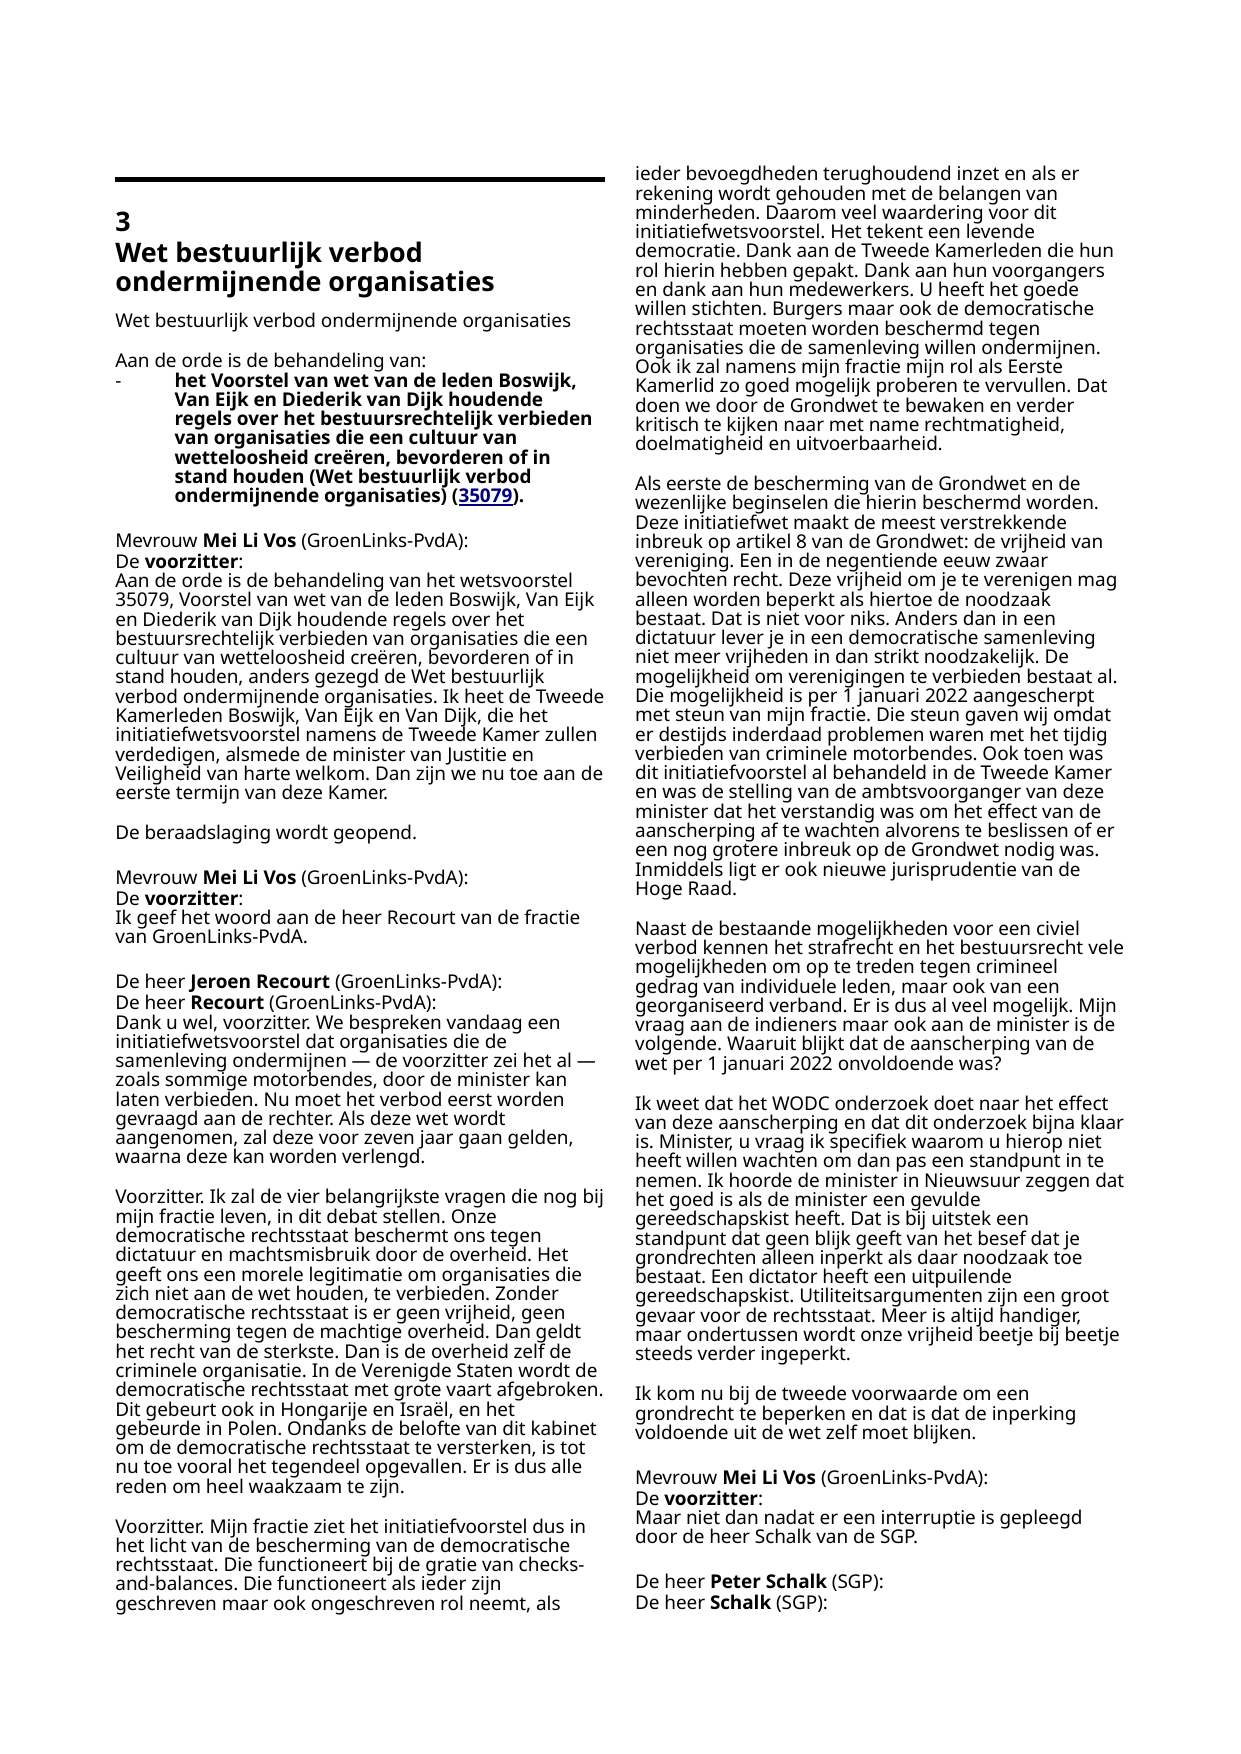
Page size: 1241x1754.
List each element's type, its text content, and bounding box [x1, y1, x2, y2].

text De heer Peter Schalk (SGP): [635, 1568, 1125, 1594]
text Mevrouw Mei Li Vos (GroenLinks-PvdA): [635, 1464, 1125, 1489]
text Maar niet dan nadat er een interruptie is gepleegd door de heer Schalk van de SGP. [635, 1509, 1125, 1547]
text De voorzitter: [115, 553, 605, 572]
text 3 [115, 203, 605, 239]
text De heer Recourt (GroenLinks-PvdA): [115, 994, 605, 1014]
text Voorzitter. Ik zal de vier belangrijkste vragen die nog bij mijn fractie leven, in dit debat stellen. Onze democratische rechtsstaat beschermt ons tegen dictatuur en machtsmisbruik door de overheid. Het geeft ons een morele legitimatie om organisaties die zich niet aan de wet houden, te verbieden. Zonder democratische rechtsstaat is er geen vrijheid, geen bescherming tegen de machtige overheid. Dan geldt het recht van de sterkste. Dan is de overheid zelf de criminele organisatie. In de Verenigde Staten wordt de democratische rechtsstaat met grote vaart afgebroken. Dit gebeurt ook in Hongarije en Israël, en het gebeurde in Polen. Ondanks de belofte van dit kabinet om de democratische rechtsstaat te versterken, is tot nu toe vooral het tegendeel opgevallen. Er is dus alle reden om heel waakzaam te zijn. [115, 1188, 605, 1497]
text Als eerste de bescherming van de Grondwet en de wezenlijke beginselen die hierin beschermd worden. Deze initiatiefwet maakt de meest verstrekkende inbreuk op artikel 8 van de Grondwet: de vrijheid van vereniging. Een in de negentiende eeuw zwaar bevochten recht. Deze vrijheid om je te verenigen mag alleen worden beperkt als hiertoe de noodzaak bestaat. Dat is niet voor niks. Anders dan in een dictatuur lever je in een democratische samenleving niet meer vrijheden in dan strikt noodzakelijk. De mogelijkheid om verenigingen te verbieden bestaat al. Die mogelijkheid is per 1 januari 2022 aangescherpt met steun van mijn fractie. Die steun gaven wij omdat er destijds inderdaad problemen waren met het tijdig verbieden van criminele motorbendes. Ook toen was dit initiatiefvoorstel al behandeld in de Tweede Kamer en was de stelling van de ambtsvoorganger van deze minister dat het verstandig was om het effect van de aanscherping af te wachten alvorens te beslissen of er een nog grotere inbreuk op de Grondwet nodig was. Inmiddels ligt er ook nieuwe jurisprudentie van de Hoge Raad. [635, 475, 1125, 899]
text De heer Schalk (SGP): [635, 1594, 1125, 1613]
text Ik kom nu bij de tweede voorwaarde om een grondrecht te beperken en dat is dat de inperking voldoende uit de wet zelf moet blijken. [635, 1385, 1125, 1443]
text ieder bevoegdheden terughoudend inzet en als er rekening wordt gehouden met de belangen van minderheden. Daarom veel waardering voor dit initiatiefwetsvoorstel. Het tekent een levende democratie. Dank aan de Tweede Kamerleden die hun rol hierin hebben gepakt. Dank aan hun voorgangers en dank aan hun medewerkers. U heeft het goede willen stichten. Burgers maar ook de democratische rechtsstaat moeten worden beschermd tegen organisaties die de samenleving willen ondermijnen. Ook ik zal namens mijn fractie mijn rol als Eerste Kamerlid zo goed mogelijk proberen te vervullen. Dat doen we door de Grondwet te bewaken en verder kritisch te kijken naar met name rechtmatigheid, doelmatigheid en uitvoerbaarheid. [635, 165, 1125, 454]
text Voorzitter. Mijn fractie ziet het initiatiefvoorstel dus in het licht van de bescherming van de democratische rechtsstaat. Die functioneert bij de gratie van checks-and-balances. Die functioneert als ieder zijn geschreven maar ook ongeschreven rol neemt, als [115, 1518, 605, 1614]
text De beraadslaging wordt geopend. [115, 824, 605, 843]
text Mevrouw Mei Li Vos (GroenLinks-PvdA): [115, 864, 605, 890]
text Wet bestuurlijk verbod ondermijnende organisaties [115, 239, 605, 312]
list het Voorstel van wet van de leden Boswijk, Van Eijk en Diederik van Dijk houdende regels over het bestuursrechtelijk verbieden van organisaties die een cultuur van wetteloosheid creëren, bevorderen of in stand houden (Wet bestuurlijk verbod ondermijnende organisaties) (35079). [115, 372, 605, 506]
text Ik geef het woord aan de heer Recourt van de fractie van GroenLinks-PvdA. [115, 909, 605, 948]
text Aan de orde is de behandeling van: [115, 352, 605, 372]
text Wet bestuurlijk verbod ondermijnende organisaties [115, 312, 605, 332]
text Mevrouw Mei Li Vos (GroenLinks-PvdA): [115, 527, 605, 553]
text De voorzitter: [115, 890, 605, 909]
text Dank u wel, voorzitter. We bespreken vandaag een initiatiefwetsvoorstel dat organisaties die de samenleving ondermijnen — de voorzitter zei het al — zoals sommige motorbendes, door de minister kan laten verbieden. Nu moet het verbod eerst worden gevraagd aan de rechter. Als deze wet wordt aangenomen, zal deze voor zeven jaar gaan gelden, waarna deze kan worden verlengd. [115, 1014, 605, 1168]
text Ik weet dat het WODC onderzoek doet naar het effect van deze aanscherping en dat dit onderzoek bijna klaar is. Minister, u vraag ik specifiek waarom u hierop niet heeft willen wachten om dan pas een standpunt in te nemen. Ik hoorde de minister in Nieuwsuur zeggen dat het goed is als de minister een gevulde gereedschapskist heeft. Dat is bij uitstek een standpunt dat geen blijk geeft van het besef dat je grondrechten alleen inperkt als daar noodzaak toe bestaat. Een dictator heeft een uitpuilende gereedschapskist. Utiliteitsargumenten zijn een groot gevaar voor de rechtsstaat. Meer is altijd handiger, maar ondertussen wordt onze vrijheid beetje bij beetje steeds verder ingeperkt. [635, 1095, 1125, 1364]
text De heer Jeroen Recourt (GroenLinks-PvdA): [115, 969, 605, 994]
text Aan de orde is de behandeling van het wetsvoorstel 35079, Voorstel van wet van de leden Boswijk, Van Eijk en Diederik van Dijk houdende regels over het bestuursrechtelijk verbieden van organisaties die een cultuur van wetteloosheid creëren, bevorderen of in stand houden, anders gezegd de Wet bestuurlijk verbod ondermijnende organisaties. Ik heet de Tweede Kamerleden Boswijk, Van Eijk en Van Dijk, die het initiatiefwetsvoorstel namens de Tweede Kamer zullen verdedigen, alsmede de minister van Justitie en Veiligheid van harte welkom. Dan zijn we nu toe aan de eerste termijn van deze Kamer. [115, 572, 605, 803]
text De voorzitter: [635, 1489, 1125, 1509]
text Naast de bestaande mogelijkheden voor een civiel verbod kennen het strafrecht en het bestuursrecht vele mogelijkheden om op te treden tegen crimineel gedrag van individuele leden, maar ook van een georganiseerd verband. Er is dus al veel mogelijk. Mijn vraag aan de indieners maar ook aan de minister is de volgende. Waaruit blijkt dat de aanscherping van de wet per 1 januari 2022 onvoldoende was? [635, 920, 1125, 1074]
